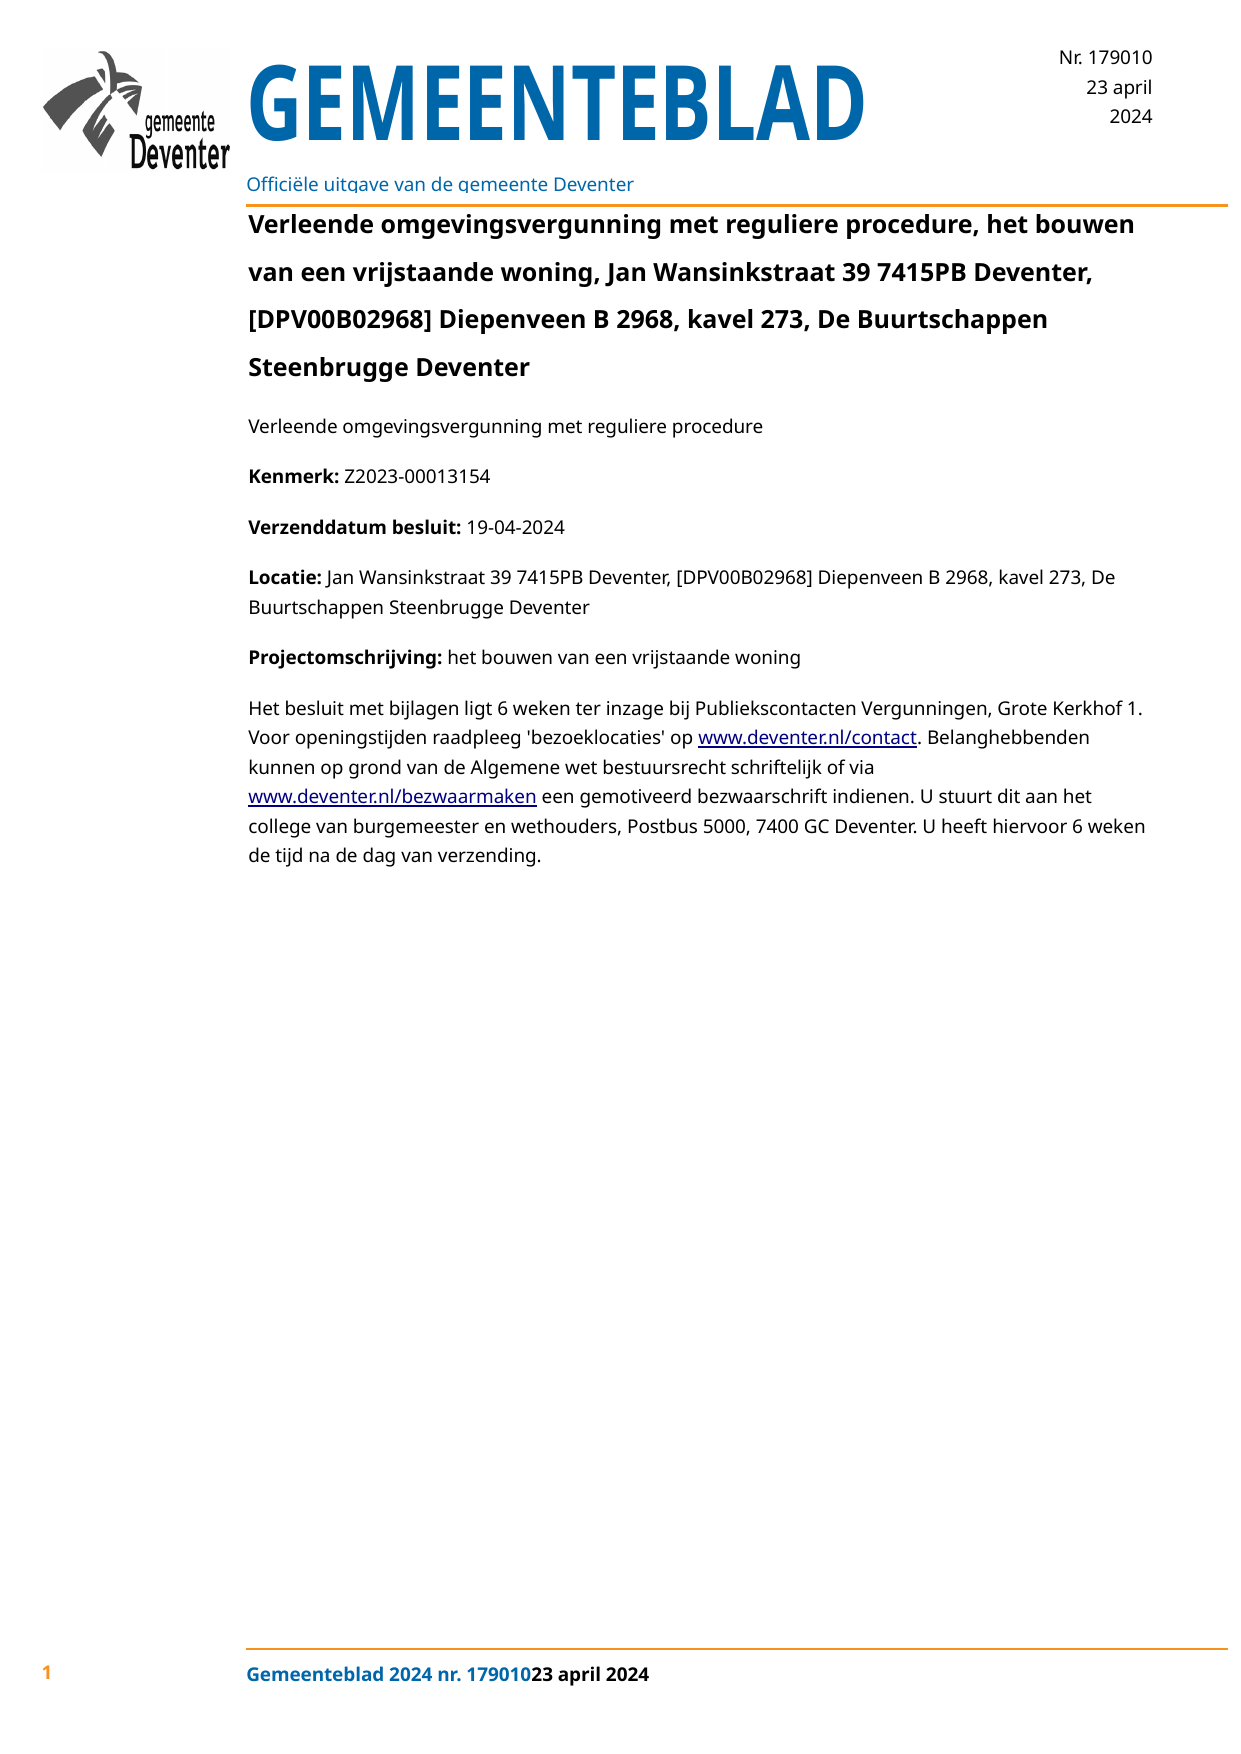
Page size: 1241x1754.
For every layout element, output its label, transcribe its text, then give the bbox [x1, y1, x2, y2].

text Verleende omgevingsvergunning met reguliere procedure, het bouwen van een vrijstaande woning, Jan Wansinkstraat 39 7415PB Deventer, [DPV00B02968] Diepenveen B 2968, kavel 273, De Buurtschappen Steenbrugge Deventer [248, 207, 1152, 384]
text Locatie: Jan Wansinkstraat 39 7415PB Deventer, [DPV00B02968] Diepenveen B 2968, kavel 273, De Buurtschappen Steenbrugge Deventer [248, 564, 1152, 620]
text Verzenddatum besluit: 19-04-2024 [248, 514, 1152, 540]
text Projectomschrijving: het bouwen van een vrijstaande woning [248, 644, 1152, 670]
text Verleende omgevingsvergunning met reguliere procedure [248, 413, 1152, 439]
text Kenmerk: Z2023-00013154 [248, 463, 1152, 489]
text Het besluit met bijlagen ligt 6 weken ter inzage bij Publiekscontacten Vergunningen, Grote Kerkhof 1. Voor openingstijden raadpleeg 'bezoeklocaties' op www.deventer.nl/contact. Belanghebbenden kunnen op grond van de Algemene wet bestuursrecht schriftelijk of via www.deventer.nl/bezwaarmaken een gemotiveerd bezwaarschrift indienen. U stuurt dit aan het college van burgemeester en wethouders, Postbus 5000, 7400 GC Deventer. U heeft hiervoor 6 weken de tijd na de dag van verzending. [248, 695, 1152, 868]
picture [41, 47, 231, 172]
